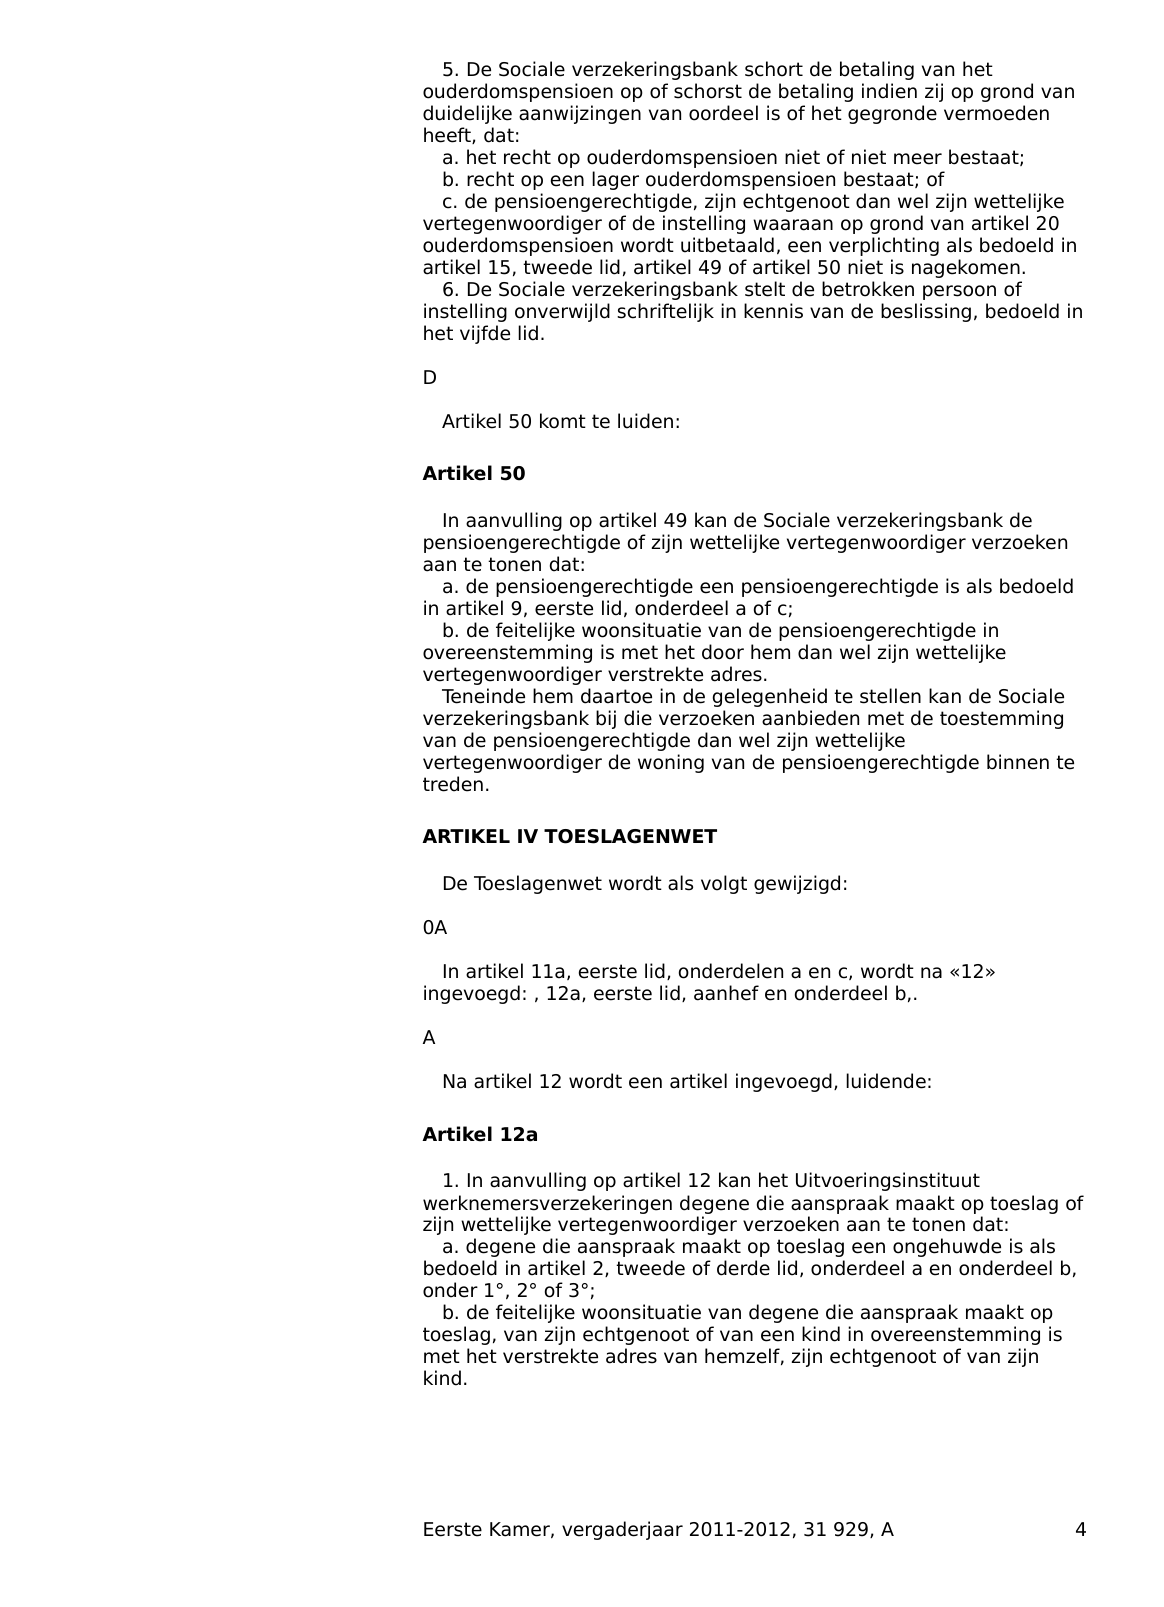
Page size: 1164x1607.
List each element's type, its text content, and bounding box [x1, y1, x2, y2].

text a. de pensioengerechtigde een pensioengerechtigde is als bedoeld in artikel 9, eerste lid, onderdeel a of c; [422, 576, 1087, 620]
text In aanvulling op artikel 49 kan de Sociale verzekeringsbank de pensioengerechtigde of zijn wettelijke vertegenwoordiger verzoeken aan te tonen dat: [422, 510, 1087, 576]
text 0A [422, 917, 1087, 939]
text a. degene die aanspraak maakt op toeslag een ongehuwde is als bedoeld in artikel 2, tweede of derde lid, onderdeel a en onderdeel b, onder 1°, 2° of 3°; [422, 1236, 1087, 1302]
text a. het recht op ouderdomspensioen niet of niet meer bestaat; [422, 147, 1087, 169]
text b. recht op een lager ouderdomspensioen bestaat; of [422, 169, 1087, 191]
text 5. De Sociale verzekeringsbank schort de betaling van het ouderdomspensioen op of schorst de betaling indien zij op grond van duidelijke aanwijzingen van oordeel is of het gegronde vermoeden heeft, dat: [422, 59, 1087, 147]
text b. de feitelijke woonsituatie van degene die aanspraak maakt op toeslag, van zijn echtgenoot of van een kind in overeenstemming is met het verstrekte adres van hemzelf, zijn echtgenoot of van zijn kind. [422, 1302, 1087, 1390]
text D [422, 367, 1087, 389]
text 6. De Sociale verzekeringsbank stelt de betrokken persoon of instelling onverwijld schriftelijk in kennis van de beslissing, bedoeld in het vijfde lid. [422, 279, 1087, 345]
subtitle ARTIKEL IV TOESLAGENWET [422, 826, 1087, 848]
text 1. In aanvulling op artikel 12 kan het Uitvoeringsinstituut werknemersverzekeringen degene die aanspraak maakt op toeslag of zijn wettelijke vertegenwoordiger verzoeken aan te tonen dat: [422, 1170, 1087, 1236]
text De Toeslagenwet wordt als volgt gewijzigd: [422, 873, 1087, 895]
text Teneinde hem daartoe in de gelegenheid te stellen kan de Sociale verzekeringsbank bij die verzoeken aanbieden met de toestemming van de pensioengerechtigde dan wel zijn wettelijke vertegenwoordiger de woning van de pensioengerechtigde binnen te treden. [422, 686, 1087, 796]
text Na artikel 12 wordt een artikel ingevoegd, luidende: [422, 1071, 1087, 1093]
text c. de pensioengerechtigde, zijn echtgenoot dan wel zijn wettelijke vertegenwoordiger of de instelling waaraan op grond van artikel 20 ouderdomspensioen wordt uitbetaald, een verplichting als bedoeld in artikel 15, tweede lid, artikel 49 of artikel 50 niet is nagekomen. [422, 191, 1087, 279]
subtitle Artikel 50 [422, 463, 1087, 485]
text Artikel 50 komt te luiden: [422, 411, 1087, 433]
subtitle Artikel 12a [422, 1123, 1087, 1145]
text In artikel 11a, eerste lid, onderdelen a en c, wordt na «12» ingevoegd: , 12a, eerste lid, aanhef en onderdeel b,. [422, 961, 1087, 1005]
text b. de feitelijke woonsituatie van de pensioengerechtigde in overeenstemming is met het door hem dan wel zijn wettelijke vertegenwoordiger verstrekte adres. [422, 620, 1087, 686]
text A [422, 1027, 1087, 1049]
